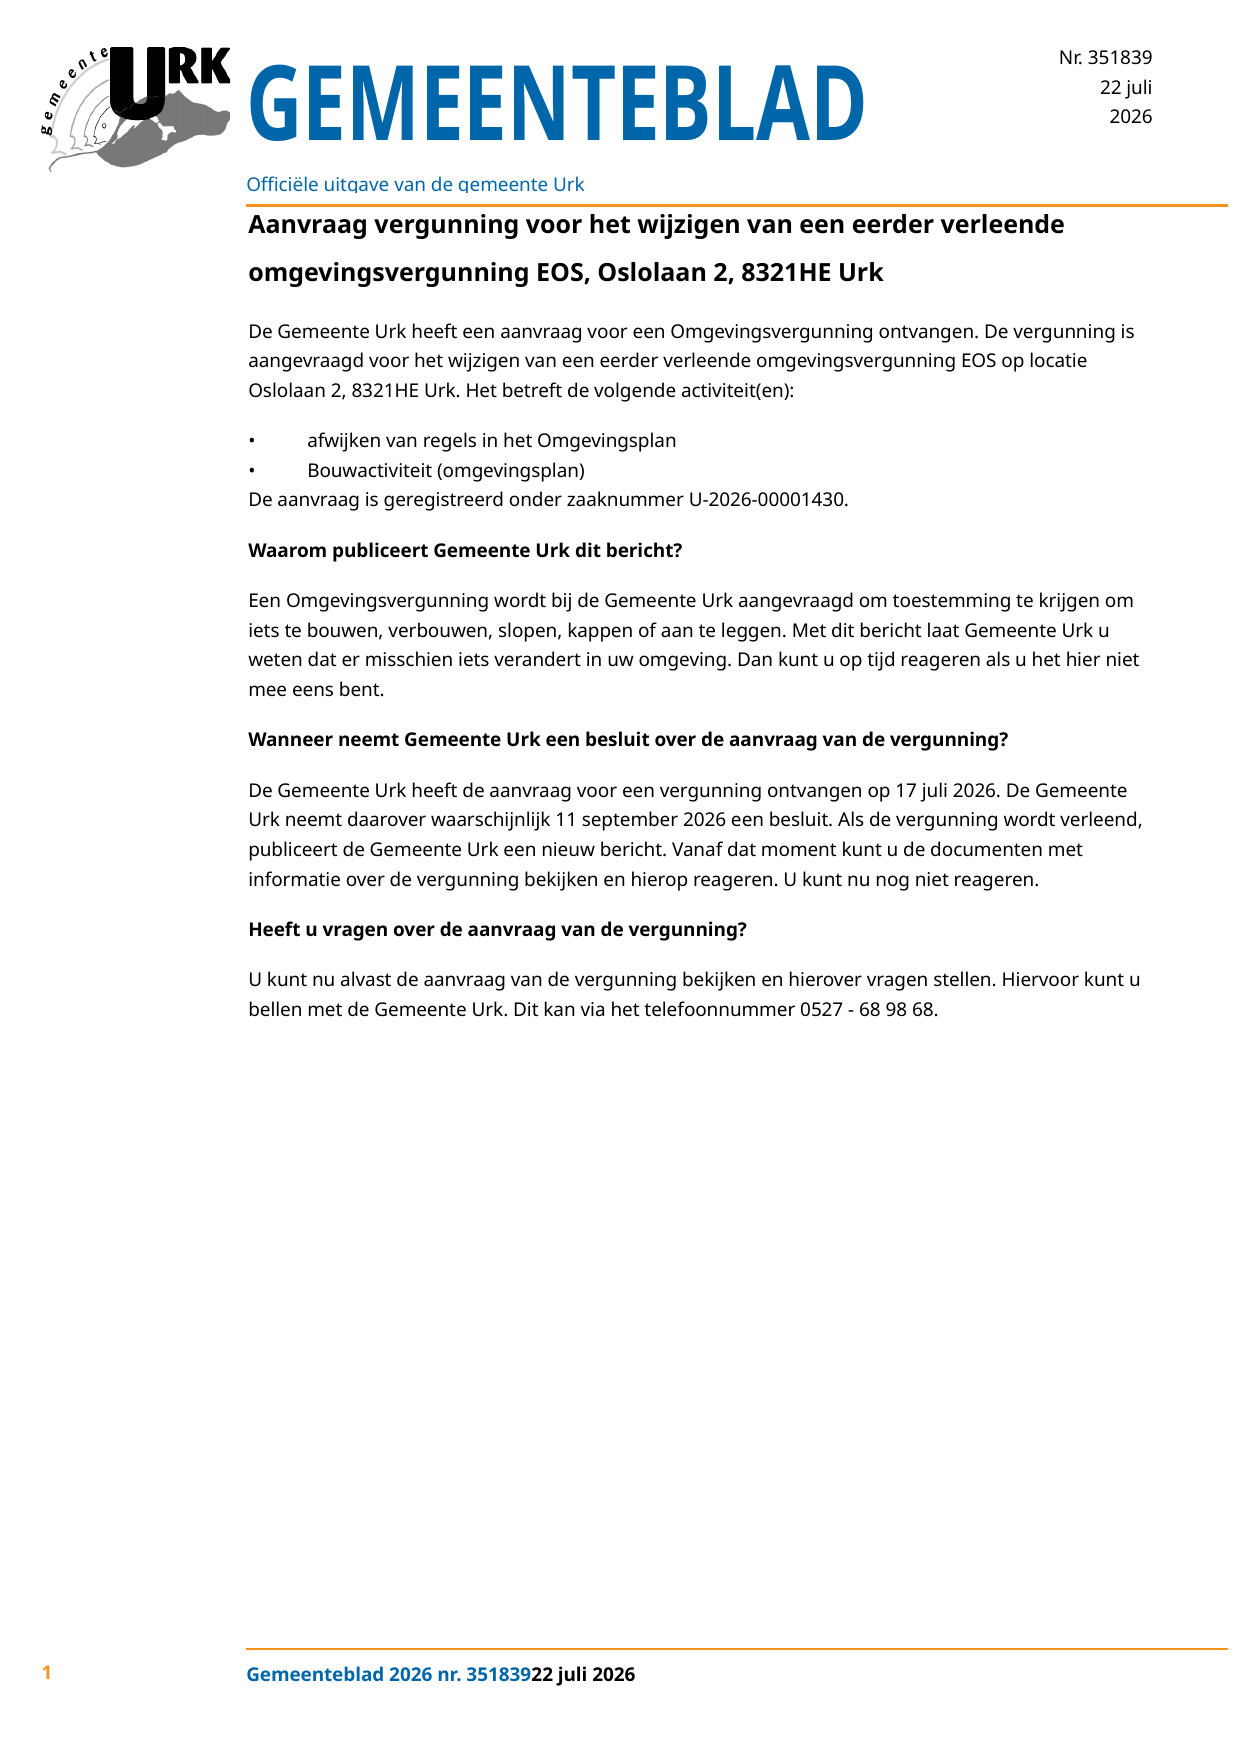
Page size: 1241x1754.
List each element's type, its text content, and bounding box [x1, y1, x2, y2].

text Waarom publiceert Gemeente Urk dit bericht? [248, 537, 1152, 563]
list afwijken van regels in het Omgevingsplan [248, 427, 1152, 453]
text U kunt nu alvast de aanvraag van de vergunning bekijken en hierover vragen stellen. Hiervoor kunt u bellen met de Gemeente Urk. Dit kan via het telefoonnummer 0527 - 68 98 68. [248, 967, 1152, 1022]
list Bouwactiviteit (omgevingsplan) [248, 457, 1152, 483]
picture [41, 47, 231, 172]
text De Gemeente Urk heeft de aanvraag voor een vergunning ontvangen op 17 juli 2026. De Gemeente Urk neemt daarover waarschijnlijk 11 september 2026 een besluit. Als de vergunning wordt verleend, publiceert de Gemeente Urk een nieuw bericht. Vanaf dat moment kunt u de documenten met informatie over de vergunning bekijken en hierop reageren. U kunt nu nog niet reageren. [248, 777, 1152, 892]
text Een Omgevingsvergunning wordt bij de Gemeente Urk aangevraagd om toestemming te krijgen om iets te bouwen, verbouwen, slopen, kappen of aan te leggen. Met dit bericht laat Gemeente Urk u weten dat er misschien iets verandert in uw omgeving. Dan kunt u op tijd reageren als u het hier niet mee eens bent. [248, 587, 1152, 702]
text Heeft u vragen over de aanvraag van de vergunning? [248, 916, 1152, 942]
text De aanvraag is geregistreerd onder zaaknummer U-2026-00001430. [248, 487, 1152, 512]
text De Gemeente Urk heeft een aanvraag voor een Omgevingsvergunning ontvangen. De vergunning is aangevraagd voor het wijzigen van een eerder verleende omgevingsvergunning EOS op locatie Oslolaan 2, 8321HE Urk. Het betreft de volgende activiteit(en): [248, 318, 1152, 403]
text Aanvraag vergunning voor het wijzigen van een eerder verleende omgevingsvergunning EOS, Oslolaan 2, 8321HE Urk [248, 207, 1152, 288]
text Wanneer neemt Gemeente Urk een besluit over de aanvraag van de vergunning? [248, 727, 1152, 752]
